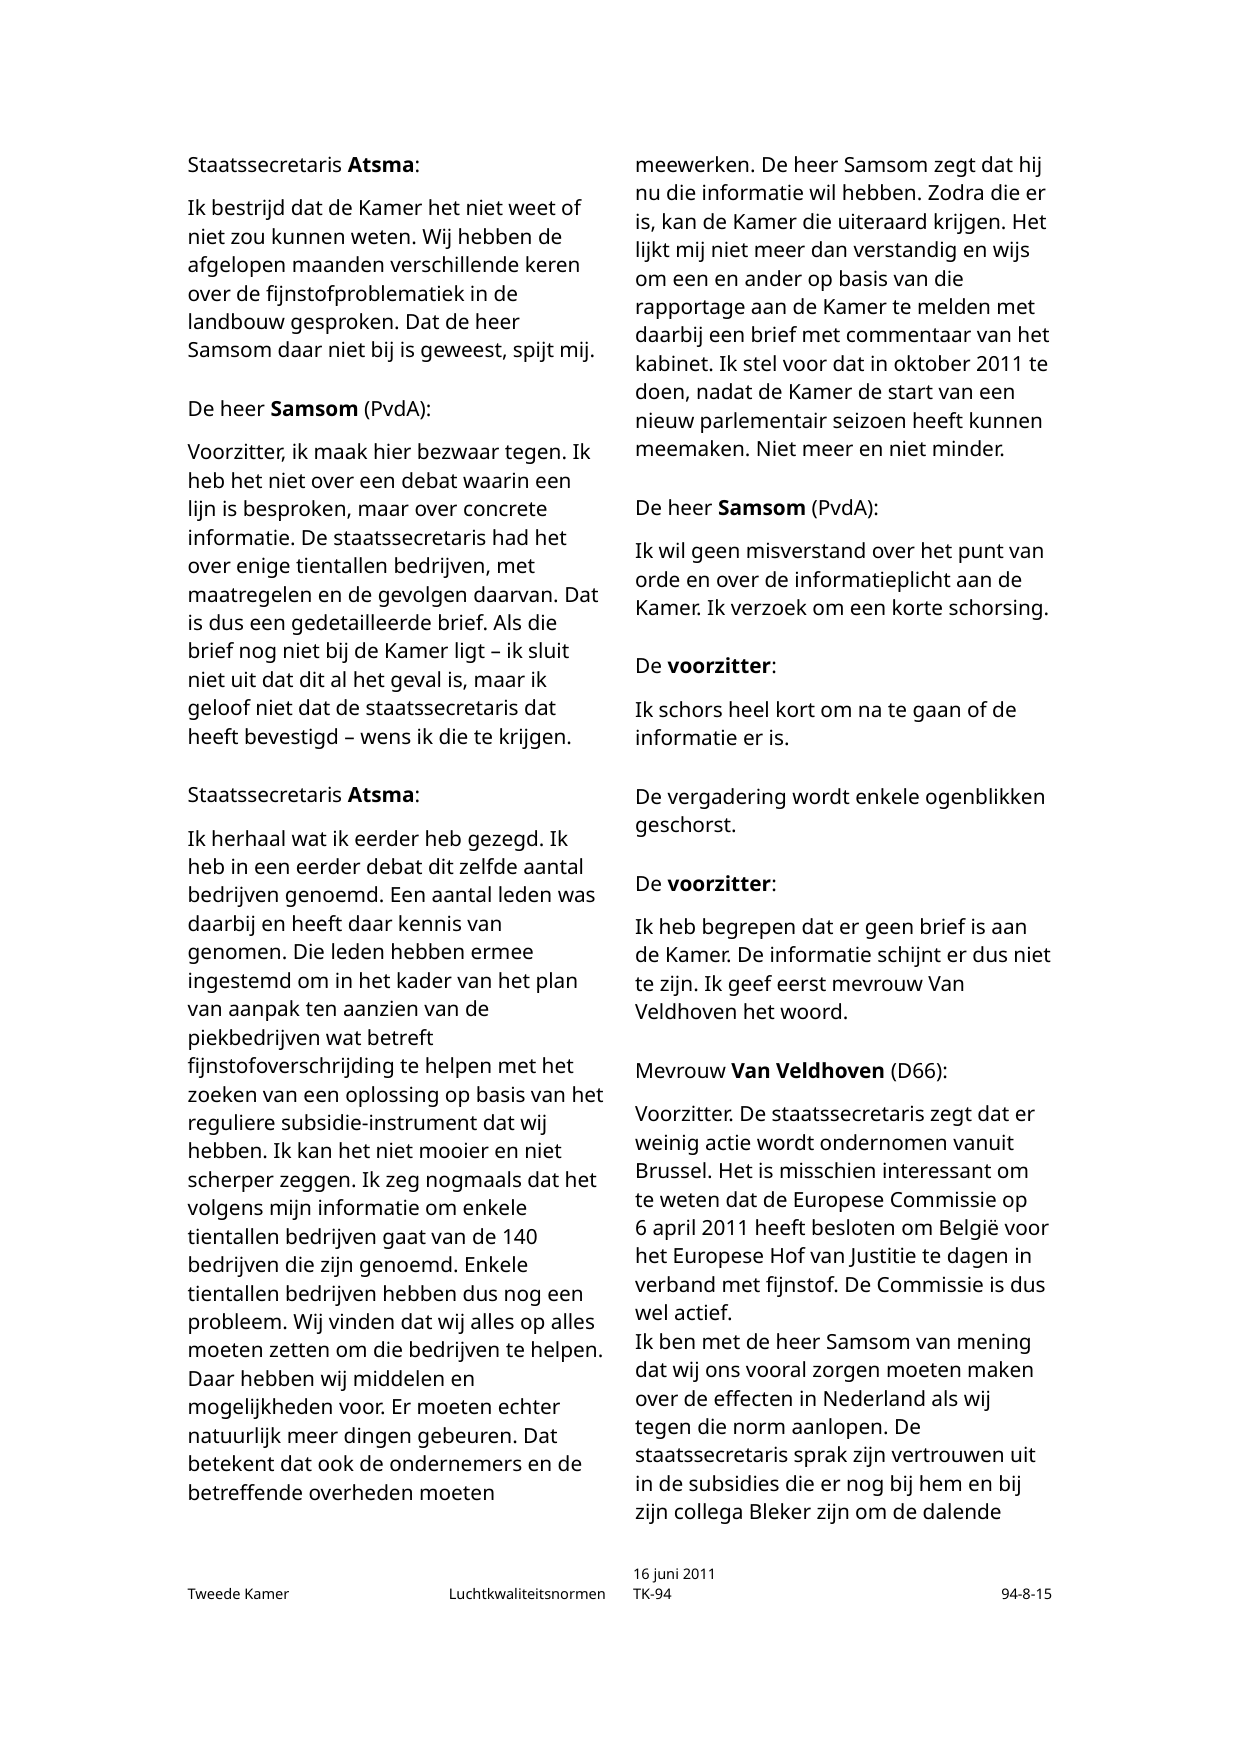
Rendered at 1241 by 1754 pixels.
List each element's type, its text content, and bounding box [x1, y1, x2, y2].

text Ik ben met de heer Samsom van mening dat wij ons vooral zorgen moeten maken over de effecten in Nederland als wij tegen die norm aanlopen. De staatssecretaris sprak zijn vertrouwen uit in de subsidies die er nog bij hem en bij zijn collega Bleker zijn om de dalende [635, 1327, 1053, 1526]
text Ik schors heel kort om na te gaan of de informatie er is. [635, 695, 1053, 752]
text Voorzitter, ik maak hier bezwaar tegen. Ik heb het niet over een debat waarin een lijn is besproken, maar over concrete informatie. De staatssecretaris had het over enige tientallen bedrijven, met maatregelen en de gevolgen daarvan. Dat is dus een gedetailleerde brief. Als die brief nog niet bij de Kamer ligt – ik sluit niet uit dat dit al het geval is, maar ik geloof niet dat de staatssecretaris dat heeft bevestigd – wens ik die te krijgen. [187, 437, 605, 750]
text Mevrouw Van Veldhoven (D66): [635, 1056, 1053, 1084]
text meewerken. De heer Samsom zegt dat hij nu die informatie wil hebben. Zodra die er is, kan de Kamer die uiteraard krijgen. Het lijkt mij niet meer dan verstandig en wijs om een en ander op basis van die rapportage aan de Kamer te melden met daarbij een brief met commentaar van het kabinet. Ik stel voor dat in oktober 2011 te doen, nadat de Kamer de start van een nieuw parlementair seizoen heeft kunnen meemaken. Niet meer en niet minder. [635, 150, 1053, 463]
text Voorzitter. De staatssecretaris zegt dat er weinig actie wordt ondernomen vanuit Brussel. Het is misschien interessant om te weten dat de Europese Commissie op 6 april 2011 heeft besloten om België voor het Europese Hof van Justitie te dagen in verband met fijnstof. De Commissie is dus wel actief. [635, 1099, 1053, 1327]
text Ik herhaal wat ik eerder heb gezegd. Ik heb in een eerder debat dit zelfde aantal bedrijven genoemd. Een aantal leden was daarbij en heeft daar kennis van genomen. Die leden hebben ermee ingestemd om in het kader van het plan van aanpak ten aanzien van de piekbedrijven wat betreft fijnstofoverschrijding te helpen met het zoeken van een oplossing op basis van het reguliere subsidie-instrument dat wij hebben. Ik kan het niet mooier en niet scherper zeggen. Ik zeg nogmaals dat het volgens mijn informatie om enkele tientallen bedrijven gaat van de 140 bedrijven die zijn genoemd. Enkele tientallen bedrijven hebben dus nog een probleem. Wij vinden dat wij alles op alles moeten zetten om die bedrijven te helpen. Daar hebben wij middelen en mogelijkheden voor. Er moeten echter natuurlijk meer dingen gebeuren. Dat betekent dat ook de ondernemers en de betreffende overheden moeten [187, 824, 605, 1506]
text Staatssecretaris Atsma: [187, 150, 605, 178]
text De vergadering wordt enkele ogenblikken geschorst. [635, 782, 1053, 839]
text Ik wil geen misverstand over het punt van orde en over de informatieplicht aan de Kamer. Ik verzoek om een korte schorsing. [635, 536, 1053, 622]
text De heer Samsom (PvdA): [635, 493, 1053, 521]
text De voorzitter: [635, 652, 1053, 680]
text Ik bestrijd dat de Kamer het niet weet of niet zou kunnen weten. Wij hebben de afgelopen maanden verschillende keren over de fijnstofproblematiek in de landbouw gesproken. Dat de heer Samsom daar niet bij is geweest, spijt mij. [187, 193, 605, 364]
text De voorzitter: [635, 869, 1053, 897]
text De heer Samsom (PvdA): [187, 394, 605, 422]
text Staatssecretaris Atsma: [187, 780, 605, 809]
text Ik heb begrepen dat er geen brief is aan de Kamer. De informatie schijnt er dus niet te zijn. Ik geef eerst mevrouw Van Veldhoven het woord. [635, 912, 1053, 1026]
